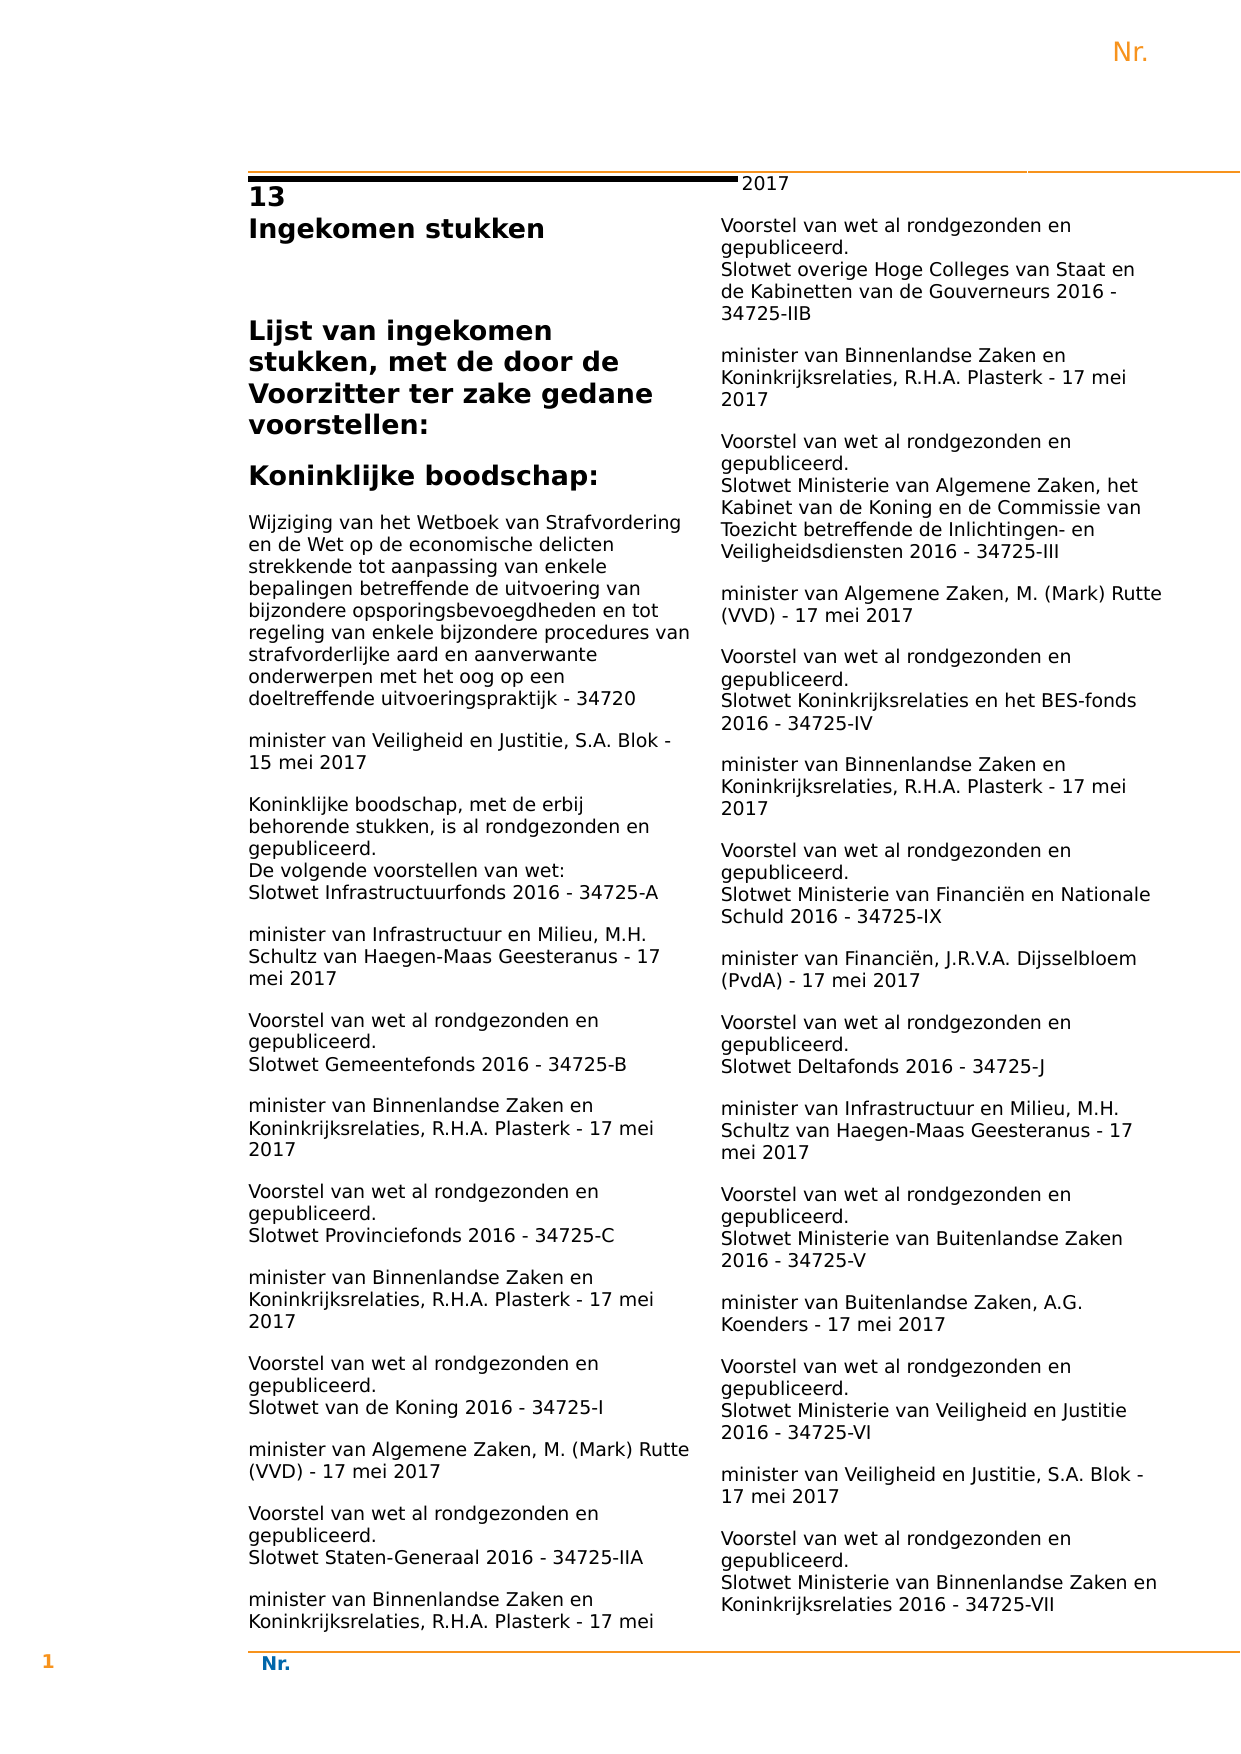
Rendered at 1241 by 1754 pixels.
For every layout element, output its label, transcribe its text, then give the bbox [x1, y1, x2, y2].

text Voorstel van wet al rondgezonden en gepubliceerd. [721, 840, 1163, 884]
text minister van Infrastructuur en Milieu, M.H. Schultz van Haegen-Maas Geesteranus - 17 mei 2017 [248, 923, 691, 989]
text Slotwet Ministerie van Veiligheid en Justitie 2016 - 34725-VI [721, 1400, 1163, 1444]
text minister van Binnenlandse Zaken en Koninkrijksrelaties, R.H.A. Plasterk - 17 mei 2017 [721, 754, 1163, 820]
text Slotwet Koninkrijksrelaties en het BES-fonds 2016 - 34725-IV [721, 690, 1163, 734]
text minister van Buitenlandse Zaken, A.G. Koenders - 17 mei 2017 [721, 1292, 1163, 1336]
text minister van Binnenlandse Zaken en Koninkrijksrelaties, R.H.A. Plasterk - 17 mei 2017 [248, 1267, 691, 1333]
text Voorstel van wet al rondgezonden en gepubliceerd. [248, 1353, 691, 1397]
text 2017 [721, 173, 1163, 195]
text minister van Financiën, J.R.V.A. Dijsselbloem (PvdA) - 17 mei 2017 [721, 948, 1163, 992]
text Slotwet Ministerie van Financiën en Nationale Schuld 2016 - 34725-IX [721, 884, 1163, 928]
title Koninklijke boodschap: [248, 461, 691, 492]
text minister van Veiligheid en Justitie, S.A. Blok - 15 mei 2017 [248, 730, 691, 774]
text Slotwet overige Hoge Colleges van Staat en de Kabinetten van de Gouverneurs 2016 - 34725-IIB [721, 259, 1163, 325]
text Slotwet Staten-Generaal 2016 - 34725-IIA [248, 1547, 691, 1569]
text Voorstel van wet al rondgezonden en gepubliceerd. [248, 1503, 691, 1547]
text minister van Binnenlandse Zaken en Koninkrijksrelaties, R.H.A. Plasterk - 17 mei 2017 [721, 345, 1163, 411]
title Lijst van ingekomen stukken, met de door de Voorzitter ter zake gedane voorstellen: [248, 316, 691, 441]
text minister van Algemene Zaken, M. (Mark) Rutte (VVD) - 17 mei 2017 [721, 582, 1163, 626]
text minister van Binnenlandse Zaken en Koninkrijksrelaties, R.H.A. Plasterk - 17 mei 2017 [248, 1095, 691, 1161]
title 13 Ingekomen stukken [248, 182, 691, 244]
text Voorstel van wet al rondgezonden en gepubliceerd. [721, 1528, 1163, 1572]
text Voorstel van wet al rondgezonden en gepubliceerd. [721, 1012, 1163, 1056]
text minister van Binnenlandse Zaken en Koninkrijksrelaties, R.H.A. Plasterk - 17 mei [248, 1589, 691, 1633]
text Slotwet Ministerie van Buitenlandse Zaken 2016 - 34725-V [721, 1228, 1163, 1272]
text Slotwet Ministerie van Algemene Zaken, het Kabinet van de Koning en de Commissie van Toezicht betreffende de Inlichtingen- en Veiligheidsdiensten 2016 - 34725-III [721, 474, 1163, 562]
text Voorstel van wet al rondgezonden en gepubliceerd. [248, 1009, 691, 1053]
text Slotwet Deltafonds 2016 - 34725-J [721, 1056, 1163, 1078]
text Slotwet Ministerie van Binnenlandse Zaken en Koninkrijksrelaties 2016 - 34725-VII [721, 1572, 1163, 1616]
text Voorstel van wet al rondgezonden en gepubliceerd. [721, 215, 1163, 259]
text Slotwet Provinciefonds 2016 - 34725-C [248, 1225, 691, 1247]
text Voorstel van wet al rondgezonden en gepubliceerd. [721, 431, 1163, 474]
text minister van Infrastructuur en Milieu, M.H. Schultz van Haegen-Maas Geesteranus - 17 mei 2017 [721, 1098, 1163, 1164]
text Slotwet Infrastructuurfonds 2016 - 34725-A [248, 882, 691, 903]
text Voorstel van wet al rondgezonden en gepubliceerd. [721, 1184, 1163, 1228]
text Koninklijke boodschap, met de erbij behorende stukken, is al rondgezonden en gepubliceerd. [248, 794, 691, 859]
text Voorstel van wet al rondgezonden en gepubliceerd. [721, 1356, 1163, 1400]
text Slotwet Gemeentefonds 2016 - 34725-B [248, 1053, 691, 1075]
text Voorstel van wet al rondgezonden en gepubliceerd. [721, 646, 1163, 690]
text Wijziging van het Wetboek van Strafvordering en de Wet op de economische delicten strekkende tot aanpassing van enkele bepalingen betreffende de uitvoering van bijzondere opsporingsbevoegdheden en tot regeling van enkele bijzondere procedures van strafvorderlijke aard en aanverwante onderwerpen met het oog op een doeltreffende uitvoeringspraktijk - 34720 [248, 512, 691, 710]
text minister van Veiligheid en Justitie, S.A. Blok - 17 mei 2017 [721, 1464, 1163, 1508]
text Slotwet van de Koning 2016 - 34725-I [248, 1397, 691, 1419]
text Voorstel van wet al rondgezonden en gepubliceerd. [248, 1181, 691, 1225]
text minister van Algemene Zaken, M. (Mark) Rutte (VVD) - 17 mei 2017 [248, 1439, 691, 1483]
text De volgende voorstellen van wet: [248, 859, 691, 882]
